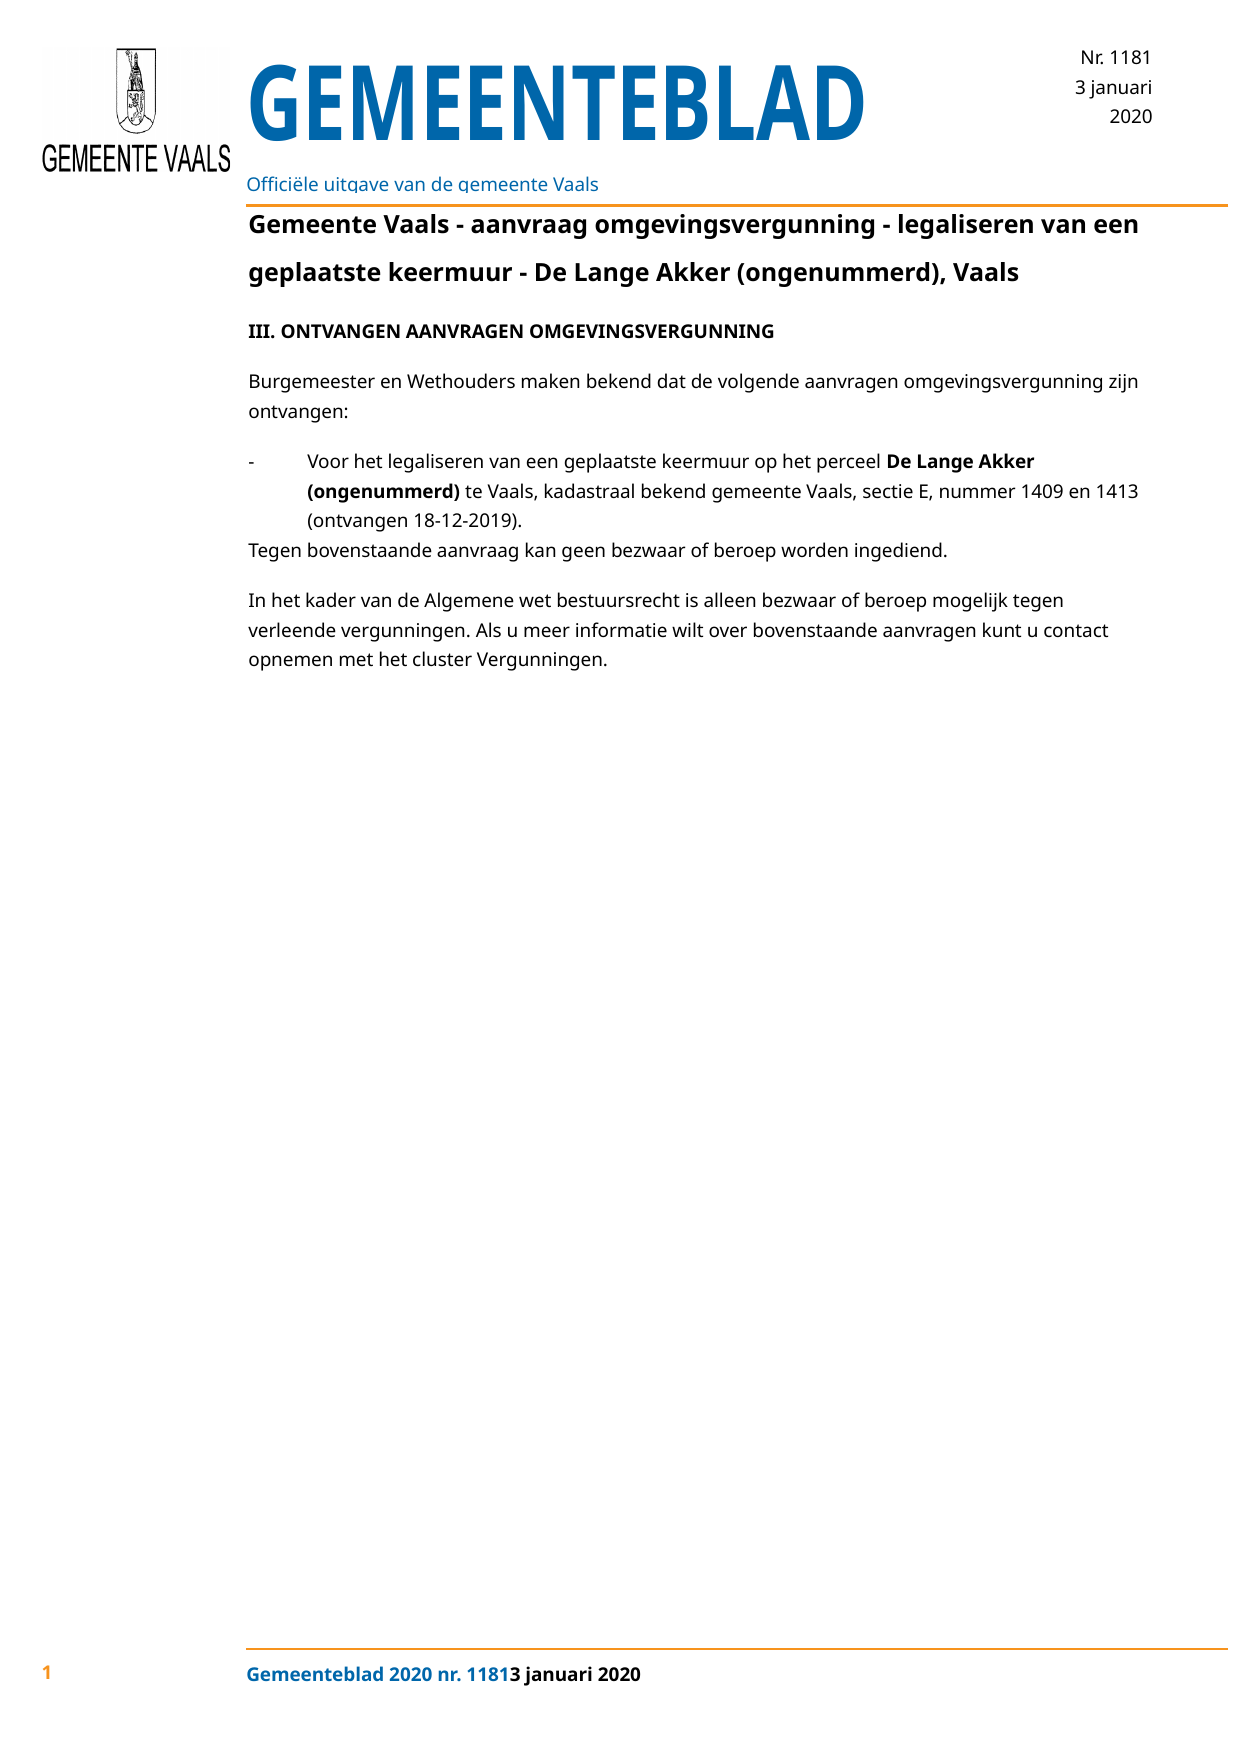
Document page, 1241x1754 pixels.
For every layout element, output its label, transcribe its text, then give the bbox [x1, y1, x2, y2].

list Voor het legaliseren van een geplaatste keermuur op het perceel De Lange Akker (ongenummerd) te Vaals, kadastraal bekend gemeente Vaals, sectie E, nummer 1409 en 1413 (ontvangen 18-12-2019). [248, 448, 1152, 533]
picture [41, 47, 231, 172]
text In het kader van de Algemene wet bestuursrecht is alleen bezwaar of beroep mogelijk tegen verleende vergunningen. Als u meer informatie wilt over bovenstaande aanvragen kunt u contact opnemen met het cluster Vergunningen. [248, 587, 1152, 672]
text III. ONTVANGEN AANVRAGEN OMGEVINGSVERGUNNING [248, 318, 1152, 344]
text Tegen bovenstaande aanvraag kan geen bezwaar of beroep worden ingediend. [248, 537, 1152, 563]
text Gemeente Vaals - aanvraag omgevingsvergunning - legaliseren van een geplaatste keermuur - De Lange Akker (ongenummerd), Vaals [248, 207, 1152, 288]
text Burgemeester en Wethouders maken bekend dat de volgende aanvragen omgevingsvergunning zijn ontvangen: [248, 368, 1152, 424]
